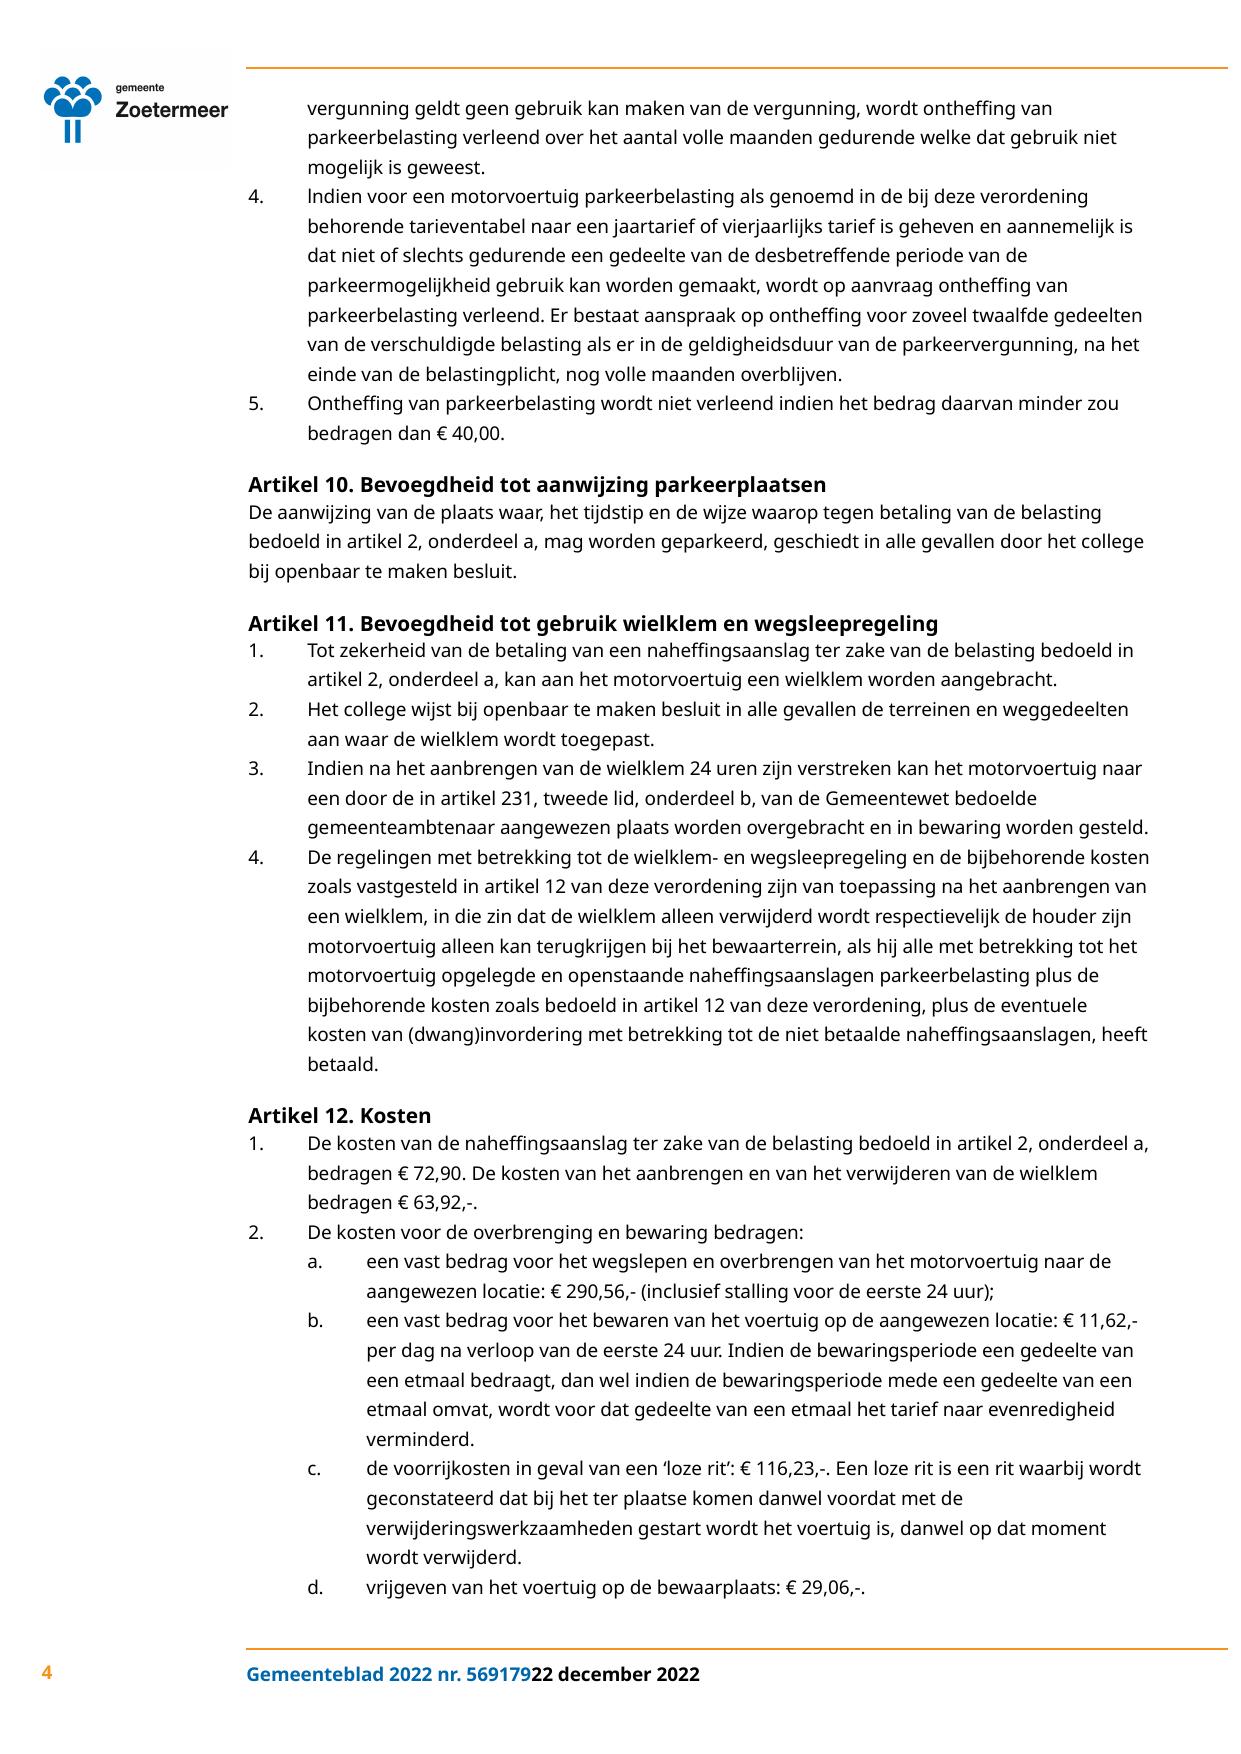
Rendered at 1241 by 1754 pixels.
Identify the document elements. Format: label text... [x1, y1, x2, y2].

list vrijgeven van het voertuig op de bewaarplaats: € 29,06,-. [307, 1574, 1152, 1599]
list een vast bedrag voor het wegslepen en overbrengen van het motorvoertuig naar de aangewezen locatie: € 290,56,- (inclusief stalling voor de eerste 24 uur); [307, 1248, 1152, 1304]
picture [41, 47, 231, 172]
text De aanwijzing van de plaats waar, het tijdstip en de wijze waarop tegen betaling van de belasting bedoeld in artikel 2, onderdeel a, mag worden geparkeerd, geschiedt in alle gevallen door het college bij openbaar te maken besluit. [248, 499, 1152, 584]
list De kosten voor de overbrenging en bewaring bedragen: [248, 1219, 1152, 1244]
text Artikel 11. Bevoegdheid tot gebruik wielklem en wegsleepregeling [248, 609, 1152, 637]
text Artikel 12. Kosten [248, 1102, 1152, 1130]
text Artikel 10. Bevoegdheid tot aanwijzing parkeerplaatsen [248, 471, 1152, 499]
list vergunning geldt geen gebruik kan maken van de vergunning, wordt ontheffing van parkeerbelasting verleend over het aantal volle maanden gedurende welke dat gebruik niet mogelijk is geweest. [248, 95, 1152, 180]
list Het college wijst bij openbaar te maken besluit in alle gevallen de terreinen en weggedeelten aan waar de wielklem wordt toegepast. [248, 696, 1152, 752]
list De kosten van de naheffingsaanslag ter zake van de belasting bedoeld in artikel 2, onderdeel a, bedragen € 72,90. De kosten van het aanbrengen en van het verwijderen van de wielklem bedragen € 63,92,-. [248, 1130, 1152, 1215]
list de voorrijkosten in geval van een ‘loze rit’: € 116,23,-. Een loze rit is een rit waarbij wordt geconstateerd dat bij het ter plaatse komen danwel voordat met de verwijderingswerkzaamheden gestart wordt het voertuig is, danwel op dat moment wordt verwijderd. [307, 1456, 1152, 1570]
list Ontheffing van parkeerbelasting wordt niet verleend indien het bedrag daarvan minder zou bedragen dan € 40,00. [248, 391, 1152, 446]
list lndien voor een motorvoertuig parkeerbelasting als genoemd in de bij deze verordening behorende tarieventabel naar een jaartarief of vierjaarlijks tarief is geheven en aannemelijk is dat niet of slechts gedurende een gedeelte van de desbetreffende periode van de parkeermogelijkheid gebruik kan worden gemaakt, wordt op aanvraag ontheffing van parkeerbelasting verleend. Er bestaat aanspraak op ontheffing voor zoveel twaalfde gedeelten van de verschuldigde belasting als er in de geldigheidsduur van de parkeervergunning, na het einde van de belastingplicht, nog volle maanden overblijven. [248, 183, 1152, 387]
list De regelingen met betrekking tot de wielklem- en wegsleepregeling en de bijbehorende kosten zoals vastgesteld in artikel 12 van deze verordening zijn van toepassing na het aanbrengen van een wielklem, in die zin dat de wielklem alleen verwijderd wordt respectievelijk de houder zijn motorvoertuig alleen kan terugkrijgen bij het bewaarterrein, als hij alle met betrekking tot het motorvoertuig opgelegde en openstaande naheffingsaanslagen parkeerbelasting plus de bijbehorende kosten zoals bedoeld in artikel 12 van deze verordening, plus de eventuele kosten van (dwang)invordering met betrekking tot de niet betaalde naheffingsaanslagen, heeft betaald. [248, 844, 1152, 1077]
list Tot zekerheid van de betaling van een naheffingsaanslag ter zake van de belasting bedoeld in artikel 2, onderdeel a, kan aan het motorvoertuig een wielklem worden aangebracht. [248, 637, 1152, 692]
list een vast bedrag voor het bewaren van het voertuig op de aangewezen locatie: € 11,62,- per dag na verloop van de eerste 24 uur. Indien de bewaringsperiode een gedeelte van een etmaal bedraagt, dan wel indien de bewaringsperiode mede een gedeelte van een etmaal omvat, wordt voor dat gedeelte van een etmaal het tarief naar evenredigheid verminderd. [307, 1308, 1152, 1452]
list Indien na het aanbrengen van de wielklem 24 uren zijn verstreken kan het motorvoertuig naar een door de in artikel 231, tweede lid, onderdeel b, van de Gemeentewet bedoelde gemeenteambtenaar aangewezen plaats worden overgebracht en in bewaring worden gesteld. [248, 755, 1152, 840]
